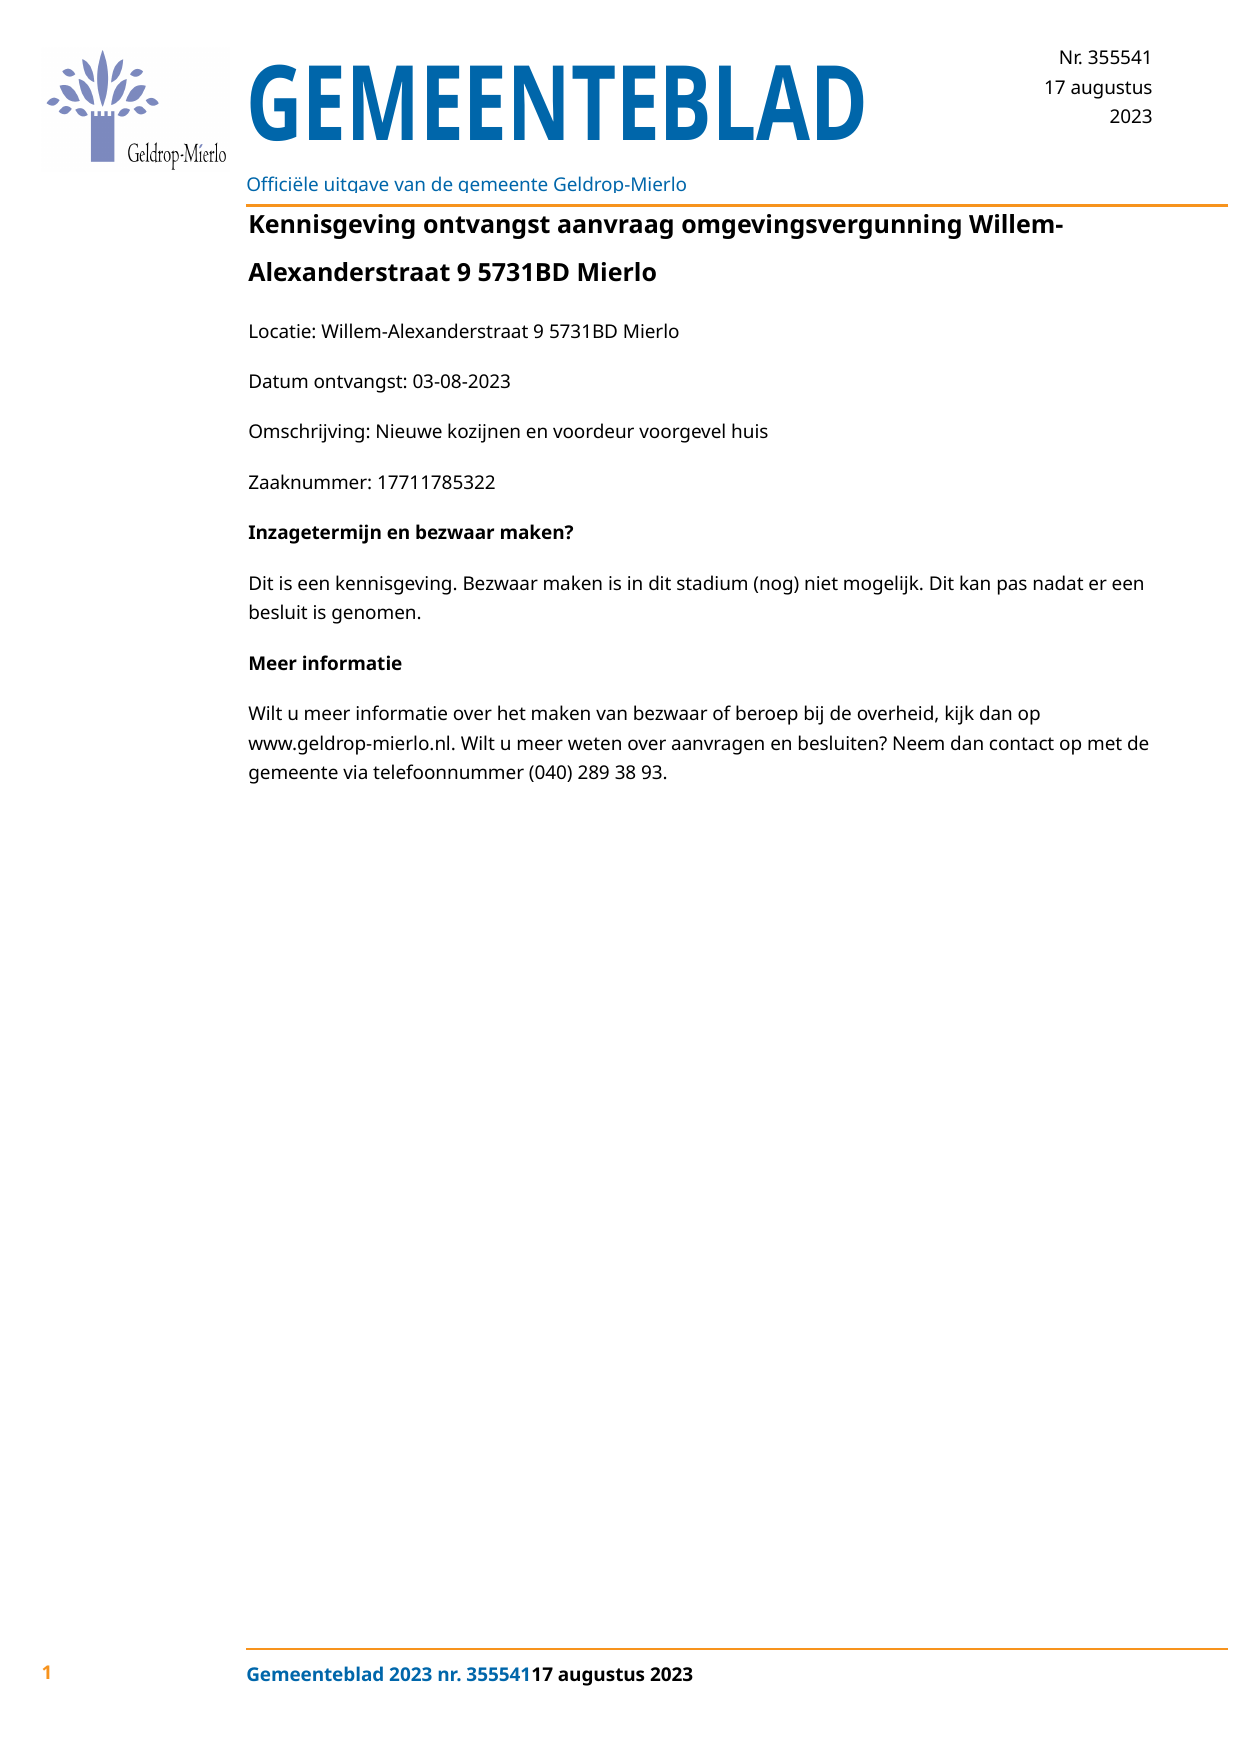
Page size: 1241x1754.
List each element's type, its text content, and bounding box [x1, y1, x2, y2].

text Kennisgeving ontvangst aanvraag omgevingsvergunning Willem-Alexanderstraat 9 5731BD Mierlo [248, 207, 1152, 288]
picture [41, 47, 231, 172]
text Omschrijving: Nieuwe kozijnen en voordeur voorgevel huis [248, 419, 1152, 444]
text Dit is een kennisgeving. Bezwaar maken is in dit stadium (nog) niet mogelijk. Dit kan pas nadat er een besluit is genomen. [248, 570, 1152, 625]
text Zaaknummer: 17711785322 [248, 469, 1152, 495]
text Wilt u meer informatie over het maken van bezwaar of beroep bij de overheid, kijk dan op www.geldrop-mierlo.nl. Wilt u meer weten over aanvragen en besluiten? Neem dan contact op met de gemeente via telefoonnummer (040) 289 38 93. [248, 700, 1152, 785]
text Locatie: Willem-Alexanderstraat 9 5731BD Mierlo [248, 318, 1152, 344]
text Datum ontvangst: 03-08-2023 [248, 368, 1152, 394]
text Inzagetermijn en bezwaar maken? [248, 519, 1152, 545]
text Meer informatie [248, 650, 1152, 676]
